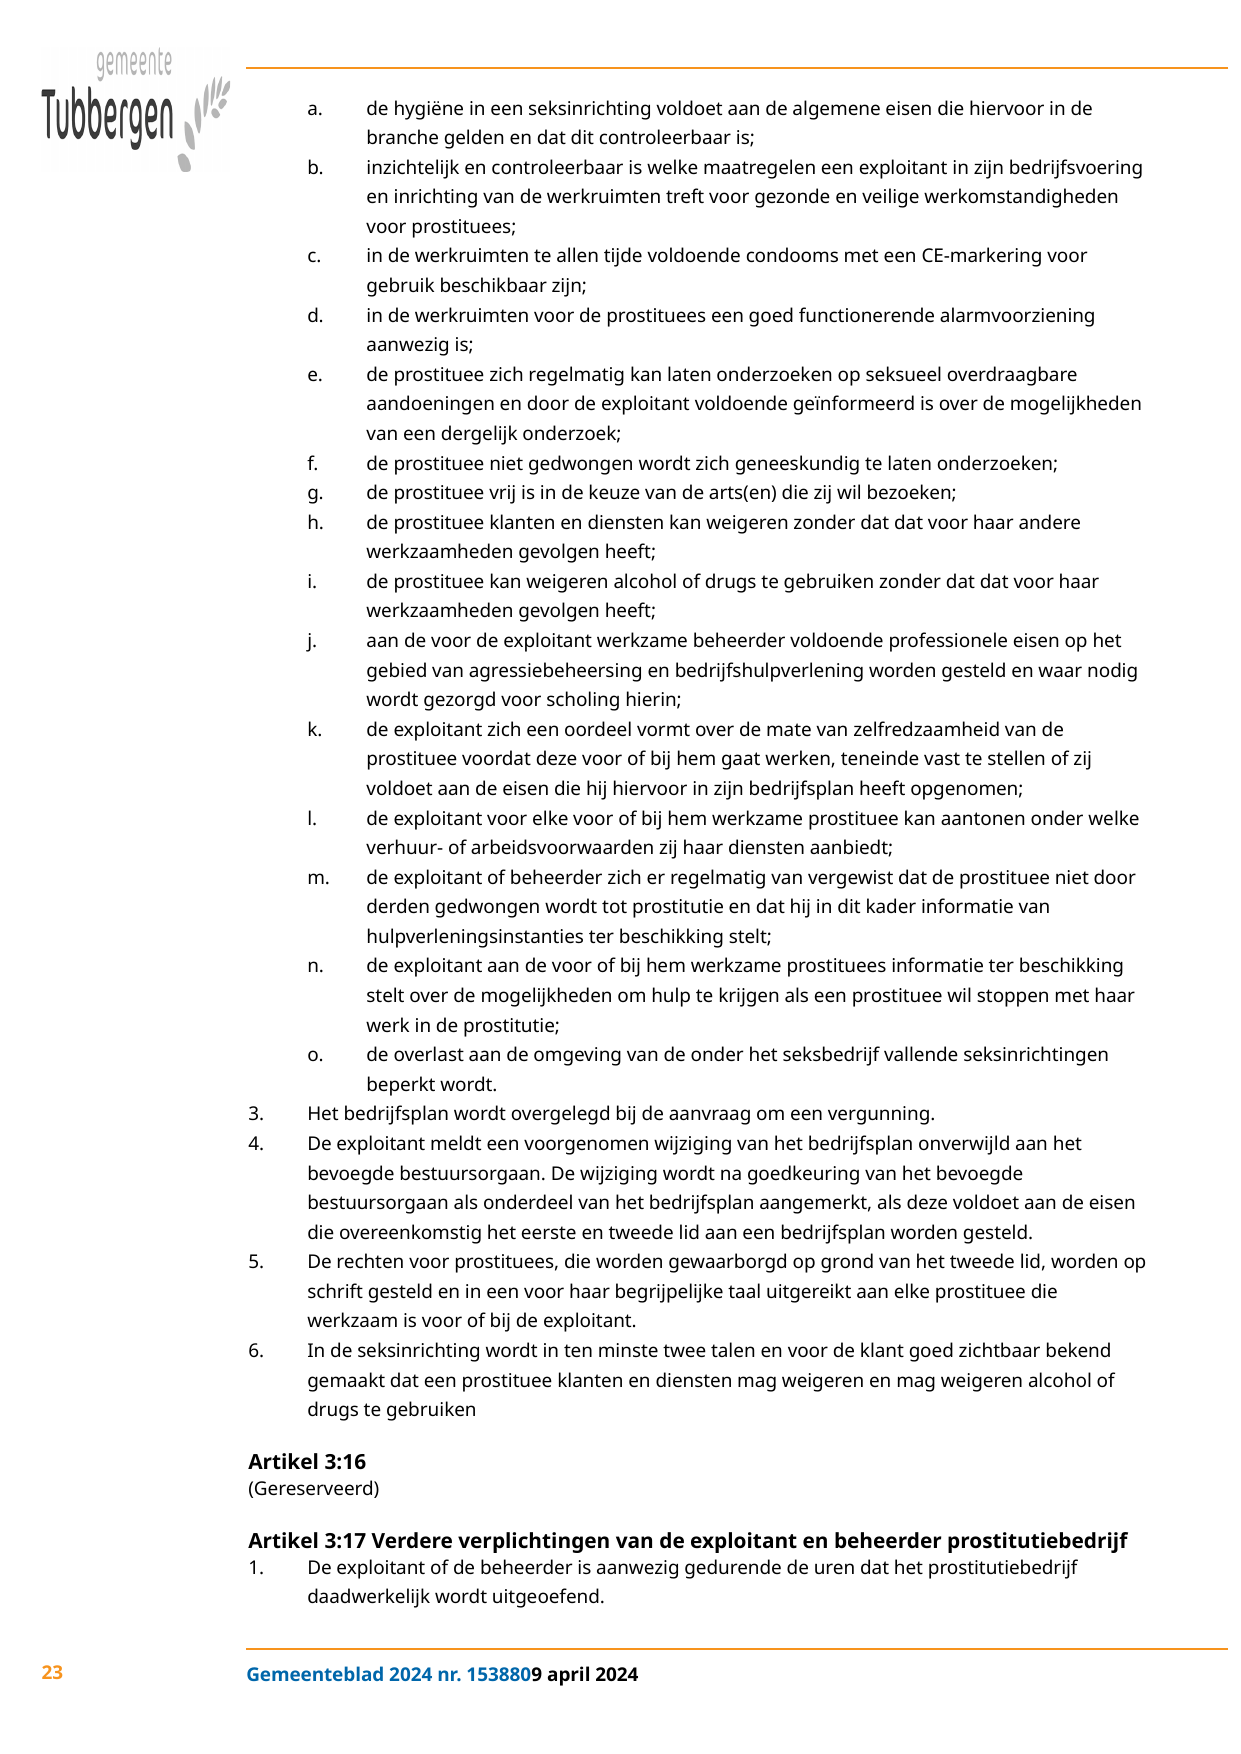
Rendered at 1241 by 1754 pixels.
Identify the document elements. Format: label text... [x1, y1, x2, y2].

list de exploitant voor elke voor of bij hem werkzame prostituee kan aantonen onder welke verhuur- of arbeidsvoorwaarden zij haar diensten aanbiedt; [307, 805, 1152, 860]
list in de werkruimten voor de prostituees een goed functionerende alarmvoorziening aanwezig is; [307, 302, 1152, 357]
text (Gereserveerd) [248, 1475, 1152, 1501]
list de prostituee zich regelmatig kan laten onderzoeken op seksueel overdraagbare aandoeningen en door de exploitant voldoende geïnformeerd is over de mogelijkheden van een dergelijk onderzoek; [307, 361, 1152, 446]
list de overlast aan de omgeving van de onder het seksbedrijf vallende seksinrichtingen beperkt wordt. [307, 1041, 1152, 1097]
text Artikel 3:16 [248, 1447, 1152, 1475]
list de hygiëne in een seksinrichting voldoet aan de algemene eisen die hiervoor in de branche gelden en dat dit controleerbaar is; [307, 95, 1152, 150]
list In de seksinrichting wordt in ten minste twee talen en voor de klant goed zichtbaar bekend gemaakt dat een prostituee klanten en diensten mag weigeren en mag weigeren alcohol of drugs te gebruiken [248, 1337, 1152, 1422]
list De exploitant of de beheerder is aanwezig gedurende de uren dat het prostitutiebedrijf daadwerkelijk wordt uitgeoefend. [248, 1554, 1152, 1609]
picture [41, 47, 231, 172]
list de prostituee niet gedwongen wordt zich geneeskundig te laten onderzoeken; [307, 450, 1152, 476]
list De rechten voor prostituees, die worden gewaarborgd op grond van het tweede lid, worden op schrift gesteld en in een voor haar begrijpelijke taal uitgereikt aan elke prostituee die werkzaam is voor of bij de exploitant. [248, 1248, 1152, 1333]
list aan de voor de exploitant werkzame beheerder voldoende professionele eisen op het gebied van agressiebeheersing en bedrijfshulpverlening worden gesteld en waar nodig wordt gezorgd voor scholing hierin; [307, 627, 1152, 712]
text Artikel 3:17 Verdere verplichtingen van de exploitant en beheerder prostitutiebedrijf [248, 1526, 1152, 1554]
list in de werkruimten te allen tijde voldoende condooms met een CE-markering voor gebruik beschikbaar zijn; [307, 243, 1152, 298]
list Het bedrijfsplan wordt overgelegd bij de aanvraag om een vergunning. [248, 1101, 1152, 1126]
list de exploitant zich een oordeel vormt over de mate van zelfredzaamheid van de prostituee voordat deze voor of bij hem gaat werken, teneinde vast te stellen of zij voldoet aan de eisen die hij hiervoor in zijn bedrijfsplan heeft opgenomen; [307, 716, 1152, 801]
list de prostituee vrij is in de keuze van de arts(en) die zij wil bezoeken; [307, 479, 1152, 505]
list de exploitant aan de voor of bij hem werkzame prostituees informatie ter beschikking stelt over de mogelijkheden om hulp te krijgen als een prostituee wil stoppen met haar werk in de prostitutie; [307, 953, 1152, 1038]
list de exploitant of beheerder zich er regelmatig van vergewist dat de prostituee niet door derden gedwongen wordt tot prostitutie en dat hij in dit kader informatie van hulpverleningsinstanties ter beschikking stelt; [307, 864, 1152, 949]
list de prostituee klanten en diensten kan weigeren zonder dat dat voor haar andere werkzaamheden gevolgen heeft; [307, 509, 1152, 564]
list De exploitant meldt een voorgenomen wijziging van het bedrijfsplan onverwijld aan het bevoegde bestuursorgaan. De wijziging wordt na goedkeuring van het bevoegde bestuursorgaan als onderdeel van het bedrijfsplan aangemerkt, als deze voldoet aan de eisen die overeenkomstig het eerste en tweede lid aan een bedrijfsplan worden gesteld. [248, 1130, 1152, 1245]
list inzichtelijk en controleerbaar is welke maatregelen een exploitant in zijn bedrijfsvoering en inrichting van de werkruimten treft voor gezonde en veilige werkomstandigheden voor prostituees; [307, 154, 1152, 239]
list de prostituee kan weigeren alcohol of drugs te gebruiken zonder dat dat voor haar werkzaamheden gevolgen heeft; [307, 568, 1152, 623]
